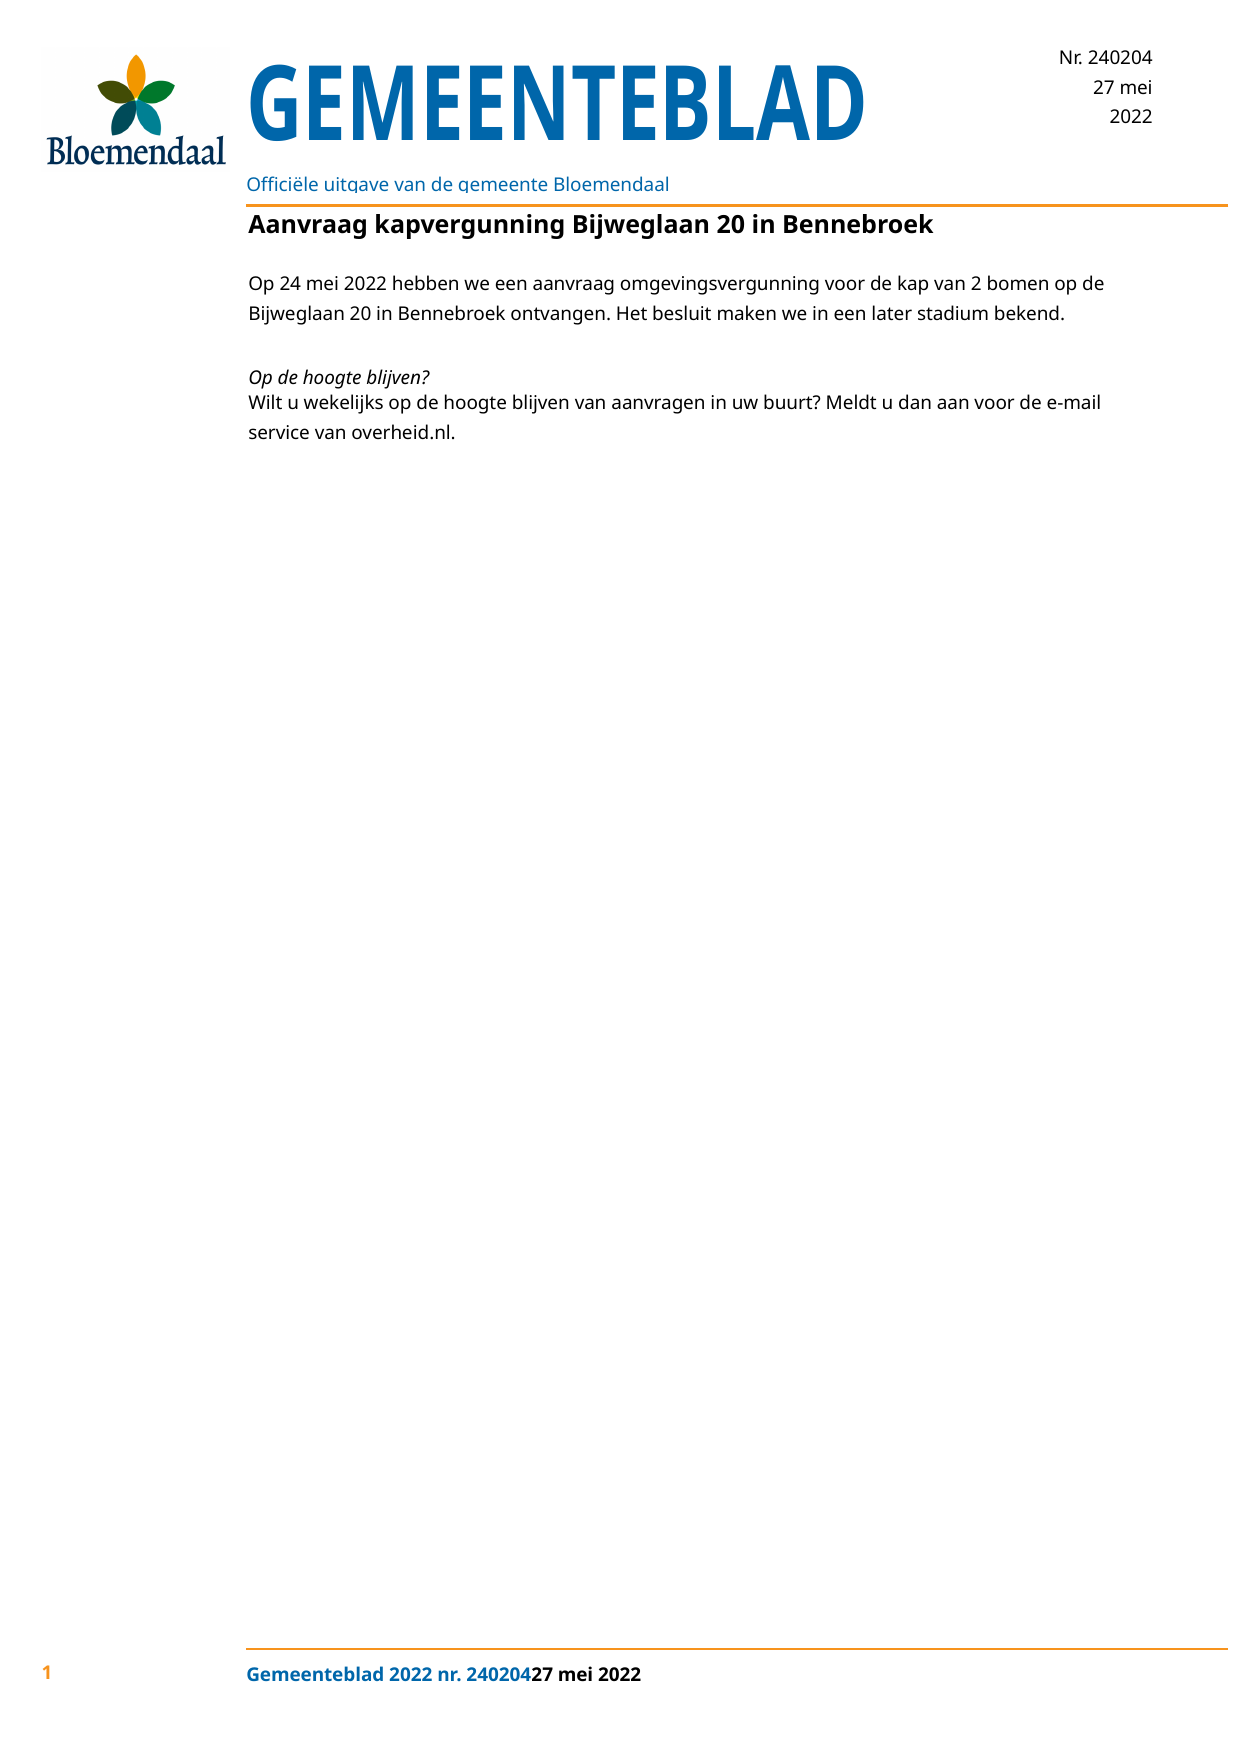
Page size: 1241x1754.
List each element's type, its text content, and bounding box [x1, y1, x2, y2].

text Wilt u wekelijks op de hoogte blijven van aanvragen in uw buurt? Meldt u dan aan voor de e-mail service van overheid.nl. [248, 389, 1152, 445]
picture [41, 47, 231, 172]
text Op 24 mei 2022 hebben we een aanvraag omgevingsvergunning voor de kap van 2 bomen op de Bijweglaan 20 in Bennebroek ontvangen. Het besluit maken we in een later stadium bekend. [248, 270, 1152, 326]
text Op de hoogte blijven? [248, 364, 1152, 389]
text Aanvraag kapvergunning Bijweglaan 20 in Bennebroek [248, 207, 1152, 241]
